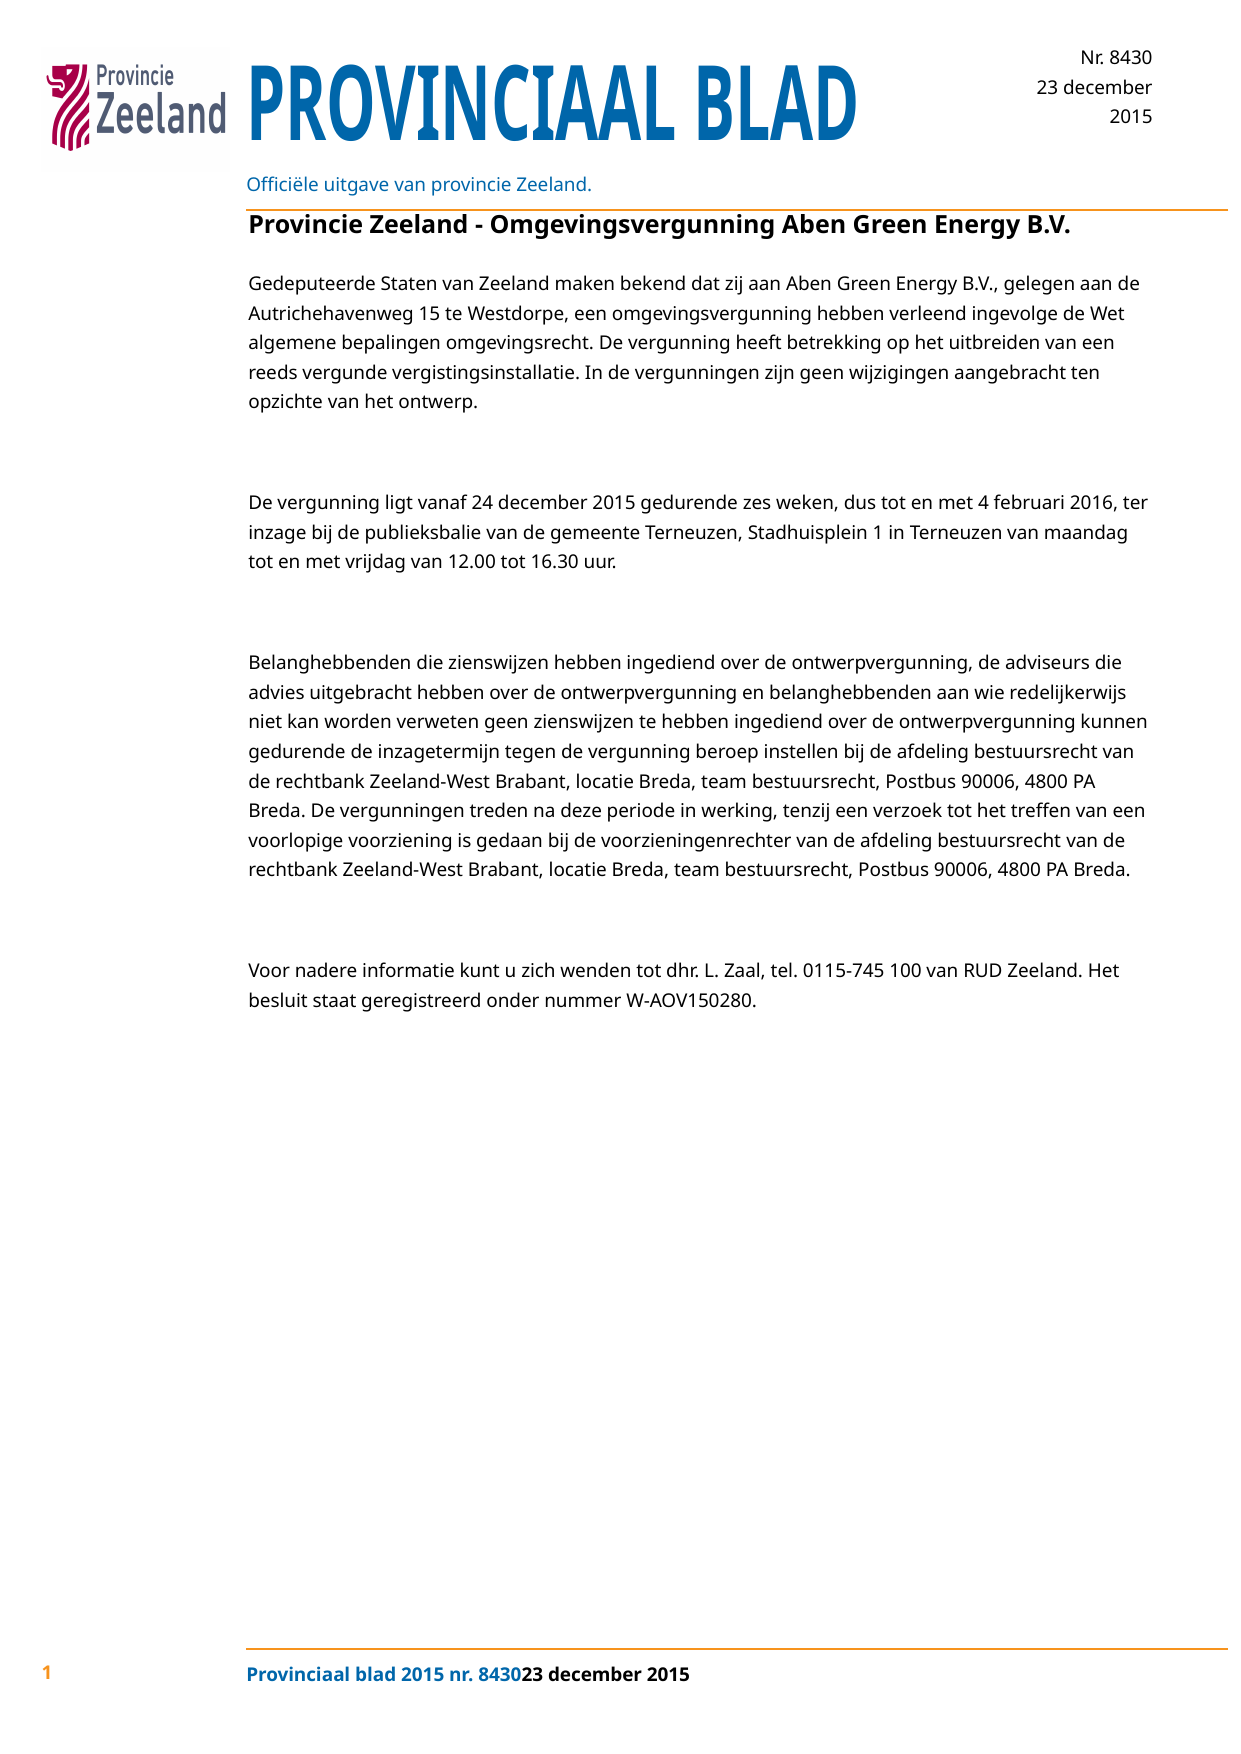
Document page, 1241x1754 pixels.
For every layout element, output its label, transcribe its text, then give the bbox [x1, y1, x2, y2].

text Gedeputeerde Staten van Zeeland maken bekend dat zij aan Aben Green Energy B.V., gelegen aan de Autrichehavenweg 15 te Westdorpe, een omgevingsvergunning hebben verleend ingevolge de Wet algemene bepalingen omgevingsrecht. De vergunning heeft betrekking op het uitbreiden van een reeds vergunde vergistingsinstallatie. In de vergunningen zijn geen wijzigingen aangebracht ten opzichte van het ontwerp. [248, 270, 1152, 414]
picture [41, 47, 231, 172]
text De vergunning ligt vanaf 24 december 2015 gedurende zes weken, dus tot en met 4 februari 2016, ter inzage bij de publieksbalie van de gemeente Terneuzen, Stadhuisplein 1 in Terneuzen van maandag tot en met vrijdag van 12.00 tot 16.30 uur. [248, 489, 1152, 574]
text Voor nadere informatie kunt u zich wenden tot dhr. L. Zaal, tel. 0115-745 100 van RUD Zeeland. Het besluit staat geregistreerd onder nummer W-AOV150280. [248, 957, 1152, 1013]
text Belanghebbenden die zienswijzen hebben ingediend over de ontwerpvergunning, de adviseurs die advies uitgebracht hebben over de ontwerpvergunning en belanghebbenden aan wie redelijkerwijs niet kan worden verweten geen zienswijzen te hebben ingediend over de ontwerpvergunning kunnen gedurende de inzagetermijn tegen de vergunning beroep instellen bij de afdeling bestuursrecht van de rechtbank Zeeland-West Brabant, locatie Breda, team bestuursrecht, Postbus 90006, 4800 PA Breda. De vergunningen treden na deze periode in werking, tenzij een verzoek tot het treffen van een voorlopi­ge voorzie­ning is gedaan bij de voorzieningenrechter van de afdeling bestuursrecht­ van de rechtbank Zeeland-West Brabant, locatie Breda, team bestuursrecht, Postbus 90006, 4800 PA Breda. [248, 649, 1152, 882]
text Provincie Zeeland - Omgevingsvergunning Aben Green Energy B.V. [248, 211, 1152, 241]
